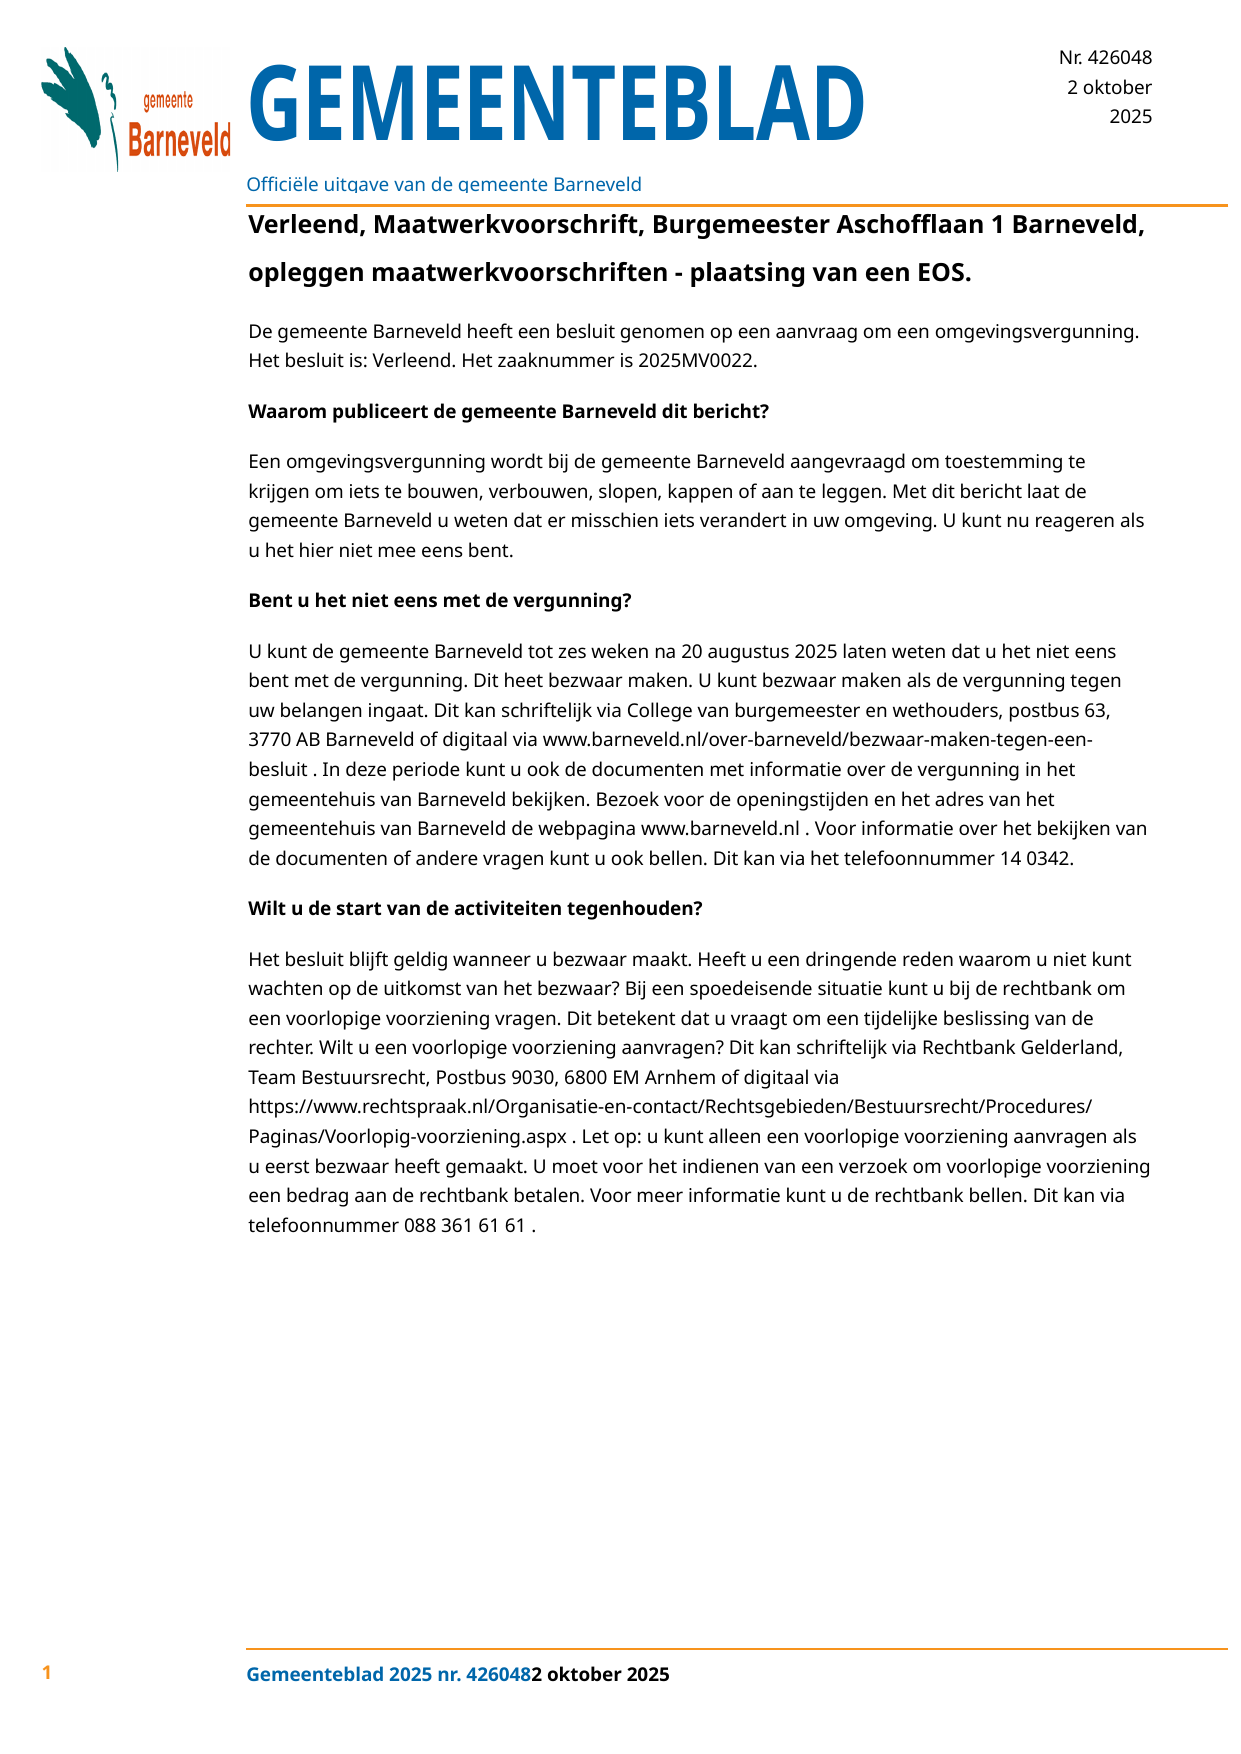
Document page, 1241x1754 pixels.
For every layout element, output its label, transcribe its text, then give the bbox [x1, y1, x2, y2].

text Wilt u de start van de activiteiten tegenhouden? [248, 895, 1152, 921]
text Waarom publiceert de gemeente Barneveld dit bericht? [248, 398, 1152, 424]
picture [41, 47, 231, 172]
text Bent u het niet eens met de vergunning? [248, 587, 1152, 613]
text Een omgevingsvergunning wordt bij de gemeente Barneveld aangevraagd om toestemming te krijgen om iets te bouwen, verbouwen, slopen, kappen of aan te leggen. Met dit bericht laat de gemeente Barneveld u weten dat er misschien iets verandert in uw omgeving. U kunt nu reageren als u het hier niet mee eens bent. [248, 448, 1152, 563]
text De gemeente Barneveld heeft een besluit genomen op een aanvraag om een omgevingsvergunning. Het besluit is: Verleend. Het zaaknummer is 2025MV0022. [248, 318, 1152, 373]
text U kunt de gemeente Barneveld tot zes weken na 20 augustus 2025 laten weten dat u het niet eens bent met de vergunning. Dit heet bezwaar maken. U kunt bezwaar maken als de vergunning tegen uw belangen ingaat. Dit kan schriftelijk via College van burgemeester en wethouders, postbus 63, 3770 AB Barneveld of digitaal via www.barneveld.nl/over-barneveld/bezwaar-maken-tegen-een-besluit . In deze periode kunt u ook de documenten met informatie over de vergunning in het gemeentehuis van Barneveld bekijken. Bezoek voor de openingstijden en het adres van het gemeentehuis van Barneveld de webpagina www.barneveld.nl . Voor informatie over het bekijken van de documenten of andere vragen kunt u ook bellen. Dit kan via het telefoonnummer 14 0342. [248, 638, 1152, 871]
text Verleend, Maatwerkvoorschrift, Burgemeester Aschofflaan 1 Barneveld, opleggen maatwerkvoorschriften - plaatsing van een EOS. [248, 207, 1152, 288]
text Het besluit blijft geldig wanneer u bezwaar maakt. Heeft u een dringende reden waarom u niet kunt wachten op de uitkomst van het bezwaar? Bij een spoedeisende situatie kunt u bij de rechtbank om een voorlopige voorziening vragen. Dit betekent dat u vraagt om een tijdelijke beslissing van de rechter. Wilt u een voorlopige voorziening aanvragen? Dit kan schriftelijk via Rechtbank Gelderland, Team Bestuursrecht, Postbus 9030, 6800 EM Arnhem of digitaal via https://www.rechtspraak.nl/Organisatie-en-contact/Rechtsgebieden/Bestuursrecht/Procedures/Paginas/Voorlopig-voorziening.aspx . Let op: u kunt alleen een voorlopige voorziening aanvragen als u eerst bezwaar heeft gemaakt. U moet voor het indienen van een verzoek om voorlopige voorziening een bedrag aan de rechtbank betalen. Voor meer informatie kunt u de rechtbank bellen. Dit kan via telefoonnummer 088 361 61 61 . [248, 946, 1152, 1238]
